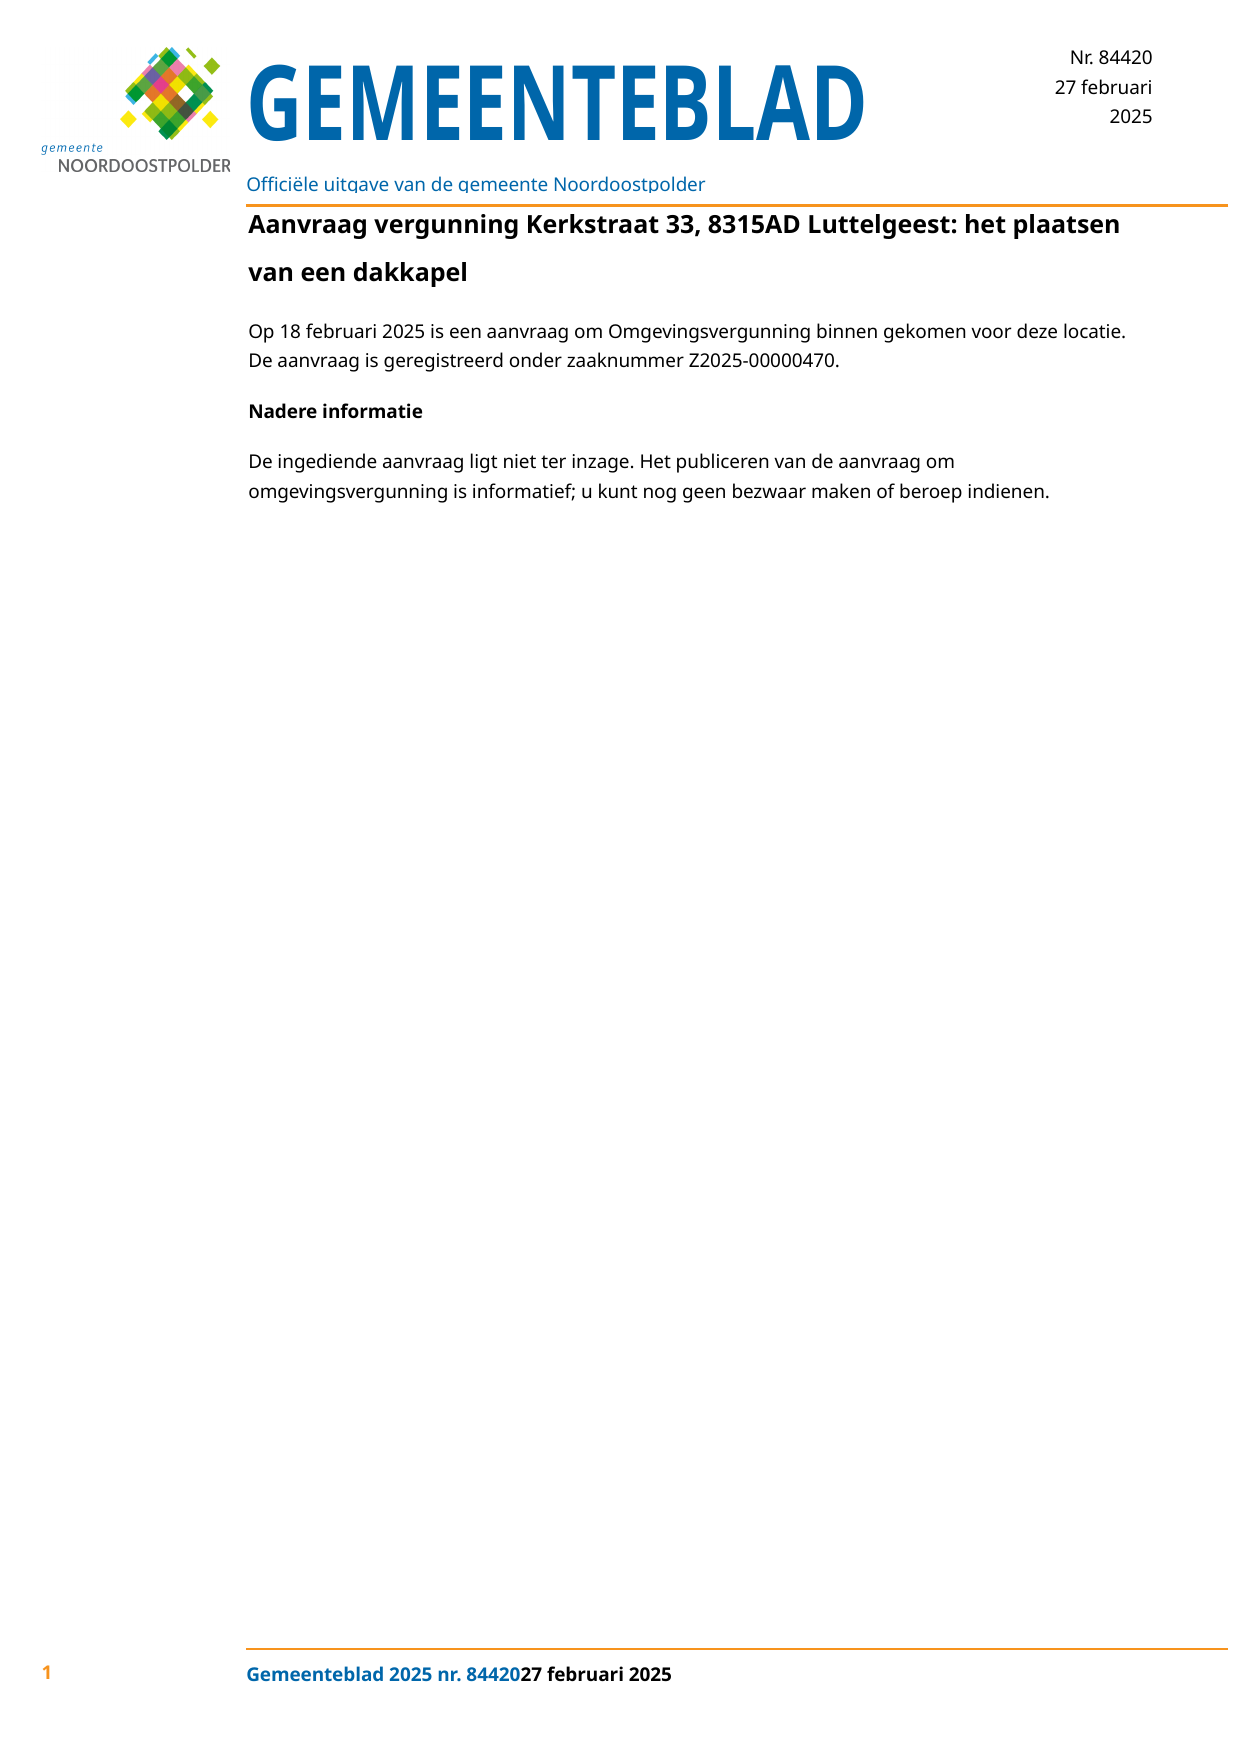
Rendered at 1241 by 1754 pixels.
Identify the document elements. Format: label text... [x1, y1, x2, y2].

text Nadere informatie [248, 398, 1152, 424]
text De ingediende aanvraag ligt niet ter inzage. Het publiceren van de aanvraag om omgevingsvergunning is informatief; u kunt nog geen bezwaar maken of beroep indienen. [248, 448, 1152, 504]
picture [41, 47, 231, 172]
text Aanvraag vergunning Kerkstraat 33, 8315AD Luttelgeest: het plaatsen van een dakkapel [248, 207, 1152, 288]
text Op 18 februari 2025 is een aanvraag om Omgevingsvergunning binnen gekomen voor deze locatie. De aanvraag is geregistreerd onder zaaknummer Z2025-00000470. [248, 318, 1152, 373]
